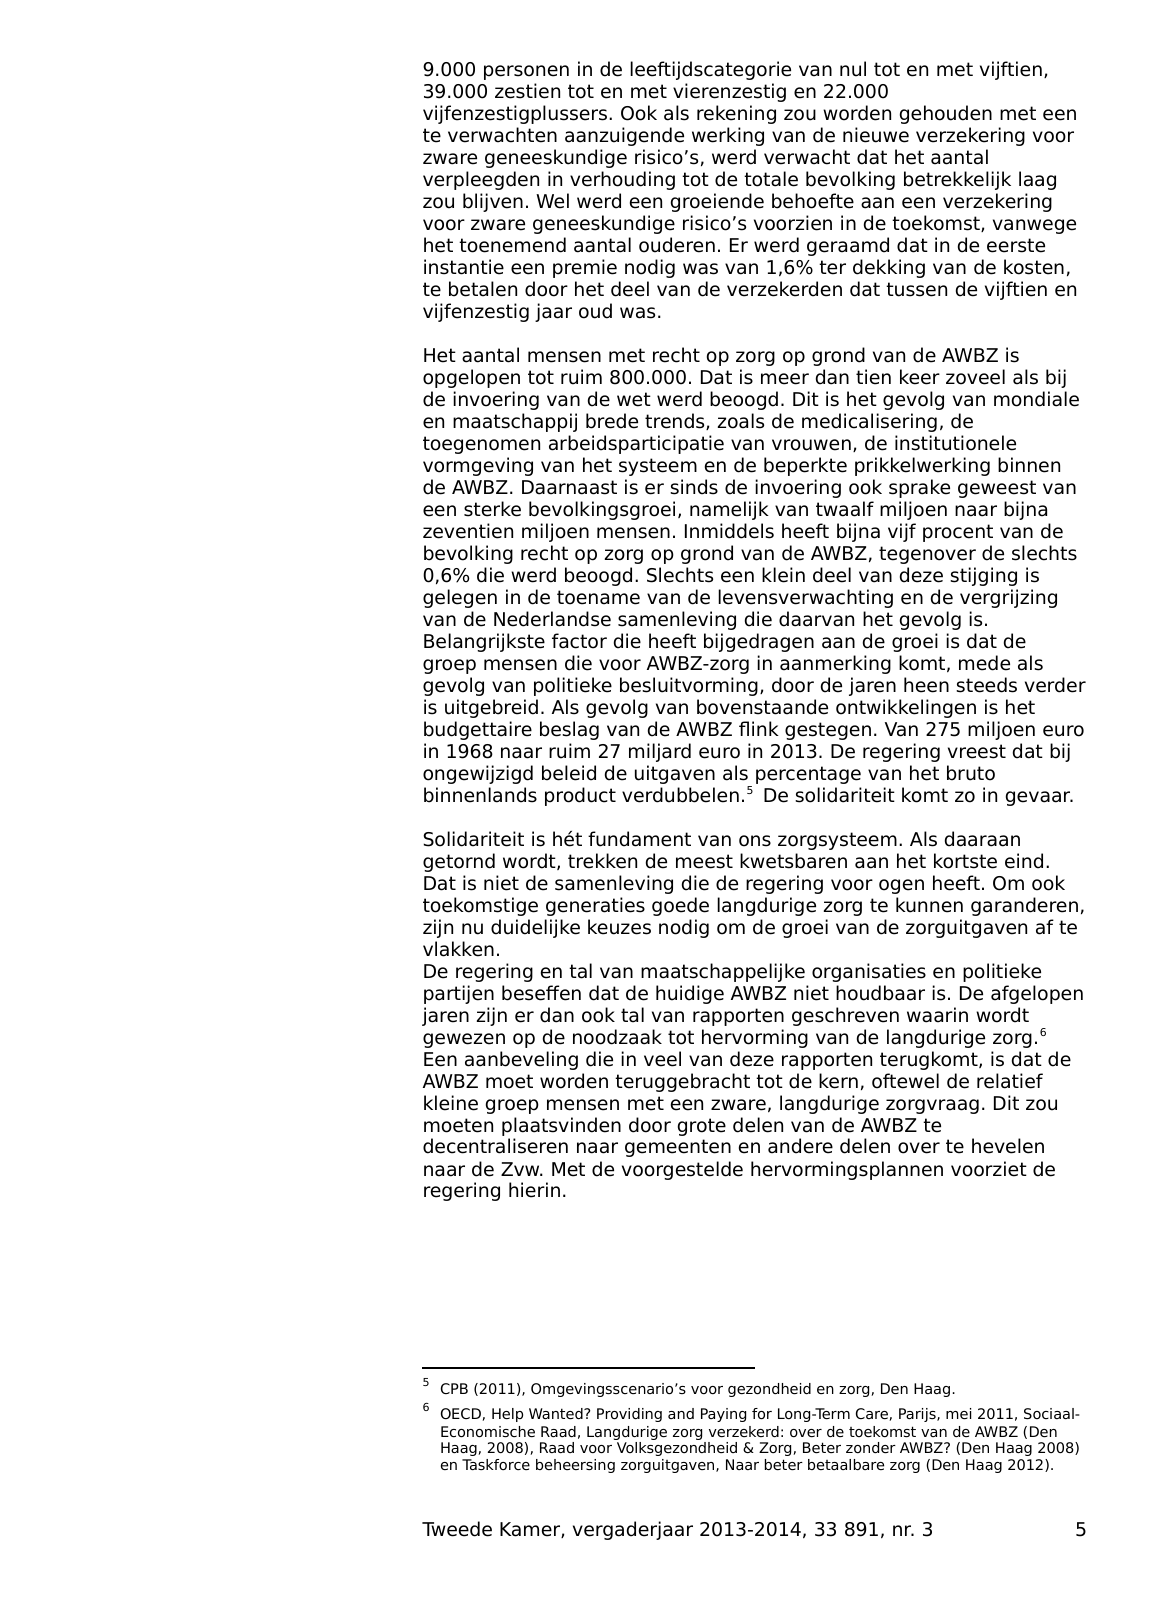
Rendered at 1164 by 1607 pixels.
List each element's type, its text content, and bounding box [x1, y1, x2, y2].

text Het aantal mensen met recht op zorg op grond van de AWBZ is opgelopen tot ruim 800.000. Dat is meer dan tien keer zoveel als bij de invoering van de wet werd beoogd. Dit is het gevolg van mondiale en maatschappij brede trends, zoals de medicalisering, de toegenomen arbeidsparticipatie van vrouwen, de institutionele vormgeving van het systeem en de beperkte prikkelwerking binnen de AWBZ. Daarnaast is er sinds de invoering ook sprake geweest van een sterke bevolkingsgroei, namelijk van twaalf miljoen naar bijna zeventien miljoen mensen. Inmiddels heeft bijna vijf procent van de bevolking recht op zorg op grond van de AWBZ, tegenover de slechts 0,6% die werd beoogd. Slechts een klein deel van deze stijging is gelegen in de toename van de levensverwachting en de vergrijzing van de Nederlandse samenleving die daarvan het gevolg is. Belangrijkste factor die heeft bijgedragen aan de groei is dat de groep mensen die voor AWBZ-zorg in aanmerking komt, mede als gevolg van politieke besluitvorming, door de jaren heen steeds verder is uitgebreid. Als gevolg van bovenstaande ontwikkelingen is het budgettaire beslag van de AWBZ flink gestegen. Van 275 miljoen euro in 1968 naar ruim 27 miljard euro in 2013. De regering vreest dat bij ongewijzigd beleid de uitgaven als percentage van het bruto binnenlands product verdubbelen. De solidariteit komt zo in gevaar. [422, 345, 1087, 807]
text 9.000 personen in de leeftijdscategorie van nul tot en met vijftien, 39.000 zestien tot en met vierenzestig en 22.000 vijfenzestigplussers. Ook als rekening zou worden gehouden met een te verwachten aanzuigende werking van de nieuwe verzekering voor zware geneeskundige risico’s, werd verwacht dat het aantal verpleegden in verhouding tot de totale bevolking betrekkelijk laag zou blijven. Wel werd een groeiende behoefte aan een verzekering voor zware geneeskundige risico’s voorzien in de toekomst, vanwege het toenemend aantal ouderen. Er werd geraamd dat in de eerste instantie een premie nodig was van 1,6% ter dekking van de kosten, te betalen door het deel van de verzekerden dat tussen de vijftien en vijfenzestig jaar oud was. [422, 59, 1087, 323]
text OECD, Help Wanted? Providing and Paying for Long-Term Care, Parijs, mei 2011, Sociaal-Economische Raad, Langdurige zorg verzekerd: over de toekomst van de AWBZ (Den Haag, 2008), Raad voor Volksgezondheid & Zorg, Beter zonder AWBZ? (Den Haag 2008) en Taskforce beheersing zorguitgaven, Naar beter betaalbare zorg (Den Haag 2012). [422, 1402, 1087, 1474]
text Solidariteit is hét fundament van ons zorgsysteem. Als daaraan getornd wordt, trekken de meest kwetsbaren aan het kortste eind. Dat is niet de samenleving die de regering voor ogen heeft. Om ook toekomstige generaties goede langdurige zorg te kunnen garanderen, zijn nu duidelijke keuzes nodig om de groei van de zorguitgaven af te vlakken. [422, 829, 1087, 961]
text De regering en tal van maatschappelijke organisaties en politieke partijen beseffen dat de huidige AWBZ niet houdbaar is. De afgelopen jaren zijn er dan ook tal van rapporten geschreven waarin wordt gewezen op de noodzaak tot hervorming van de langdurige zorg. Een aanbeveling die in veel van deze rapporten terugkomt, is dat de AWBZ moet worden teruggebracht tot de kern, oftewel de relatief kleine groep mensen met een zware, langdurige zorgvraag. Dit zou moeten plaatsvinden door grote delen van de AWBZ te decentraliseren naar gemeenten en andere delen over te hevelen naar de Zvw. Met de voorgestelde hervormingsplannen voorziet de regering hierin. [422, 961, 1087, 1202]
text CPB (2011), Omgevingsscenario’s voor gezondheid en zorg, Den Haag. [422, 1377, 1087, 1399]
